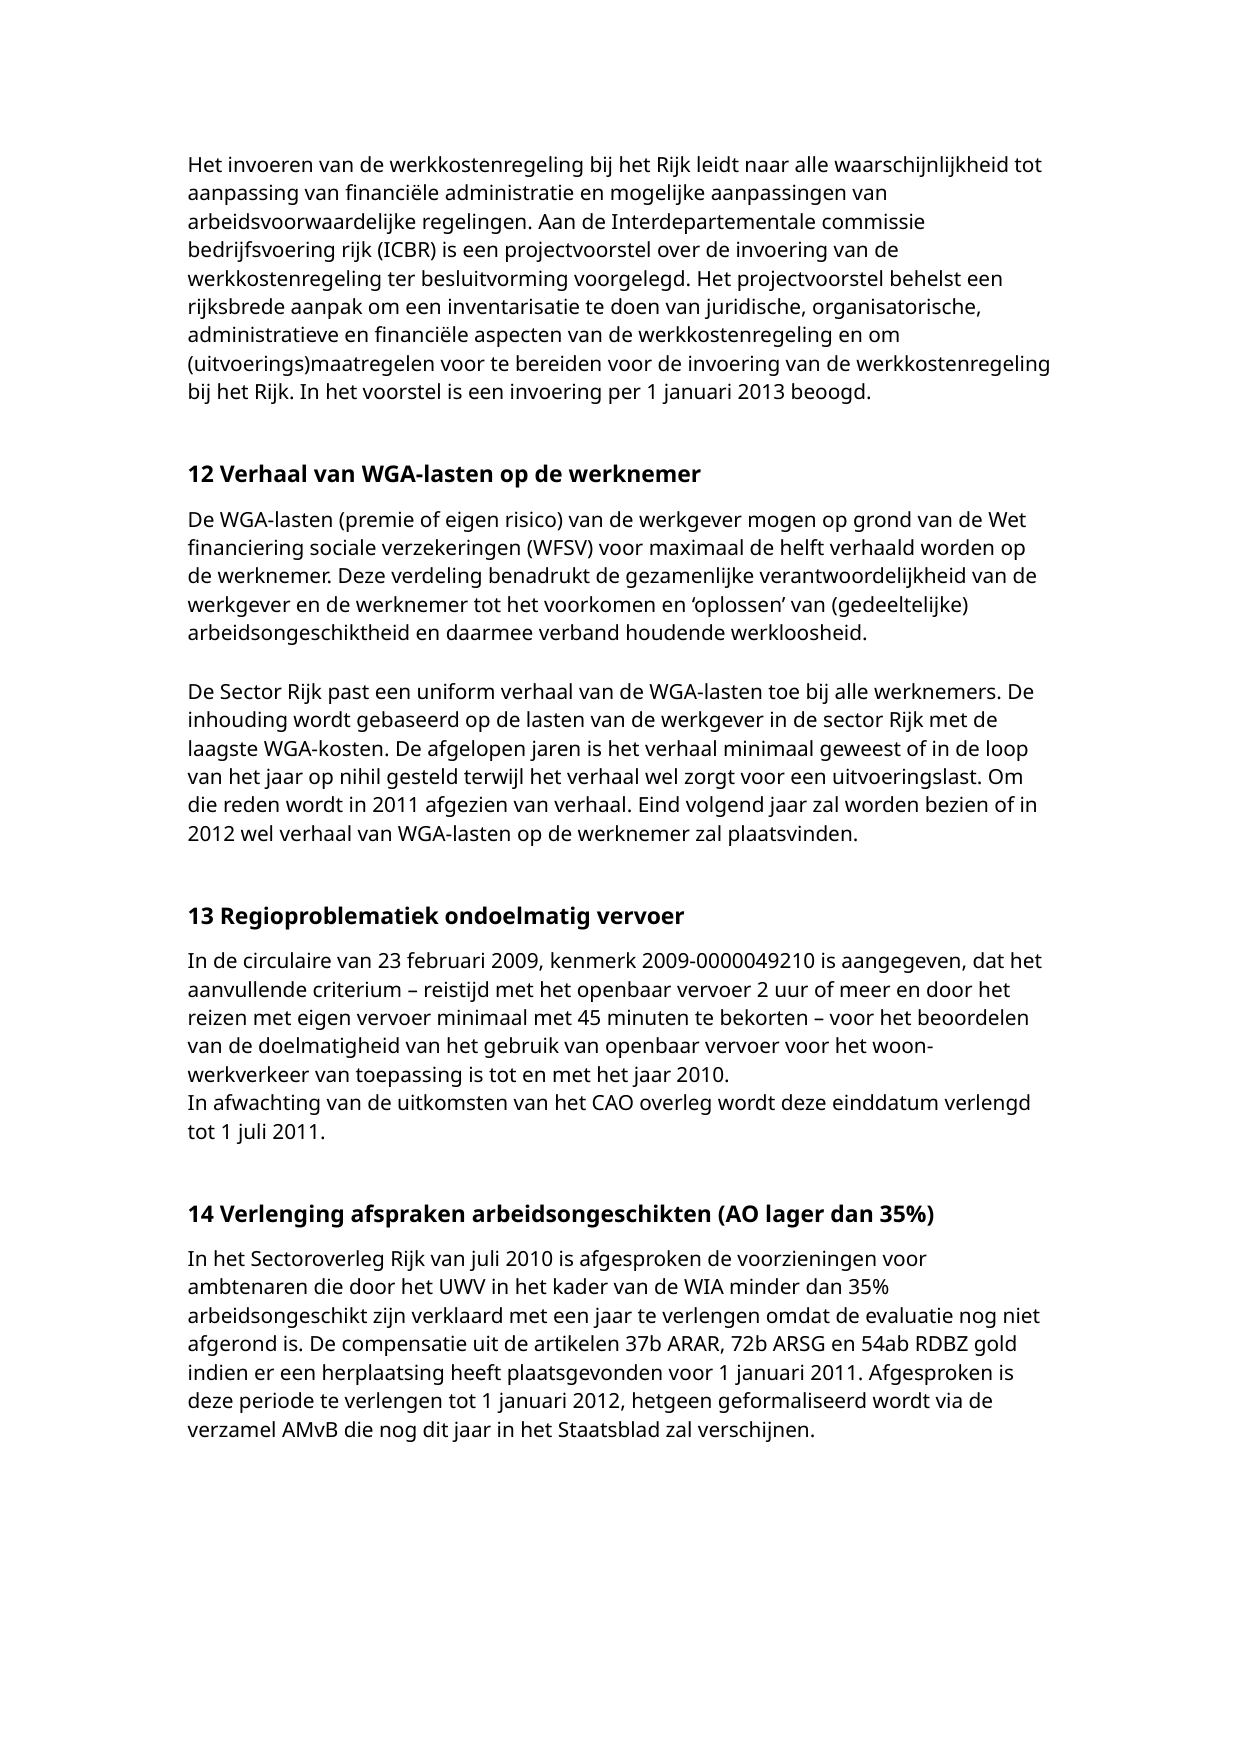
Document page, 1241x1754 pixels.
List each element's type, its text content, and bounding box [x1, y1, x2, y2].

text In afwachting van de uitkomsten van het CAO overleg wordt deze einddatum verlengd tot 1 juli 2011. [187, 1088, 1053, 1145]
text In de circulaire van 23 februari 2009, kenmerk 2009-0000049210 is aangegeven, dat het aanvullende criterium – reistijd met het openbaar vervoer 2 uur of meer en door het reizen met eigen vervoer minimaal met 45 minuten te bekorten – voor het beoordelen van de doelmatigheid van het gebruik van openbaar vervoer voor het woon-werkverkeer van toepassing is tot en met het jaar 2010. [187, 946, 1053, 1088]
subtitle 14 Verlenging afspraken arbeidsongeschikten (AO lager dan 35%) [187, 1198, 1053, 1229]
text In het Sectoroverleg Rijk van juli 2010 is afgesproken de voorzieningen voor ambtenaren die door het UWV in het kader van de WIA minder dan 35% arbeidsongeschikt zijn verklaard met een jaar te verlengen omdat de evaluatie nog niet afgerond is. De compensatie uit de artikelen 37b ARAR, 72b ARSG en 54ab RDBZ gold indien er een herplaatsing heeft plaatsgevonden voor 1 januari 2011. Afgesproken is deze periode te verlengen tot 1 januari 2012, hetgeen geformaliseerd wordt via de verzamel AMvB die nog dit jaar in het Staatsblad zal verschijnen. [187, 1244, 1053, 1443]
text De WGA-lasten (premie of eigen risico) van de werkgever mogen op grond van de Wet financiering sociale verzekeringen (WFSV) voor maximaal de helft verhaald worden op de werknemer. Deze verdeling benadrukt de gezamenlijke verantwoordelijkheid van de werkgever en de werknemer tot het voorkomen en ‘oplossen’ van (gedeeltelijke) arbeidsongeschiktheid en daarmee verband houdende werkloosheid. [187, 505, 1053, 647]
text Het invoeren van de werkkostenregeling bij het Rijk leidt naar alle waarschijnlijkheid tot aanpassing van financiële administratie en mogelijke aanpassingen van arbeidsvoorwaardelijke regelingen. Aan de Interdepartementale commissie bedrijfsvoering rijk (ICBR) is een projectvoorstel over de invoering van de werkkostenregeling ter besluitvorming voorgelegd. Het projectvoorstel behelst een rijksbrede aanpak om een inventarisatie te doen van juridische, organisatorische, administratieve en financiële aspecten van de werkkostenregeling en om (uitvoerings)maatregelen voor te bereiden voor de invoering van de werkkostenregeling bij het Rijk. In het voorstel is een invoering per 1 januari 2013 beoogd. [187, 150, 1053, 406]
subtitle 12 Verhaal van WGA-lasten op de werknemer [187, 458, 1053, 490]
text De Sector Rijk past een uniform verhaal van de WGA-lasten toe bij alle werknemers. De inhouding wordt gebaseerd op de lasten van de werkgever in de sector Rijk met de laagste WGA-kosten. De afgelopen jaren is het verhaal minimaal geweest of in de loop van het jaar op nihil gesteld terwijl het verhaal wel zorgt voor een uitvoeringslast. Om die reden wordt in 2011 afgezien van verhaal. Eind volgend jaar zal worden bezien of in 2012 wel verhaal van WGA-lasten op de werknemer zal plaatsvinden. [187, 677, 1053, 847]
subtitle 13 Regioproblematiek ondoelmatig vervoer [187, 900, 1053, 931]
